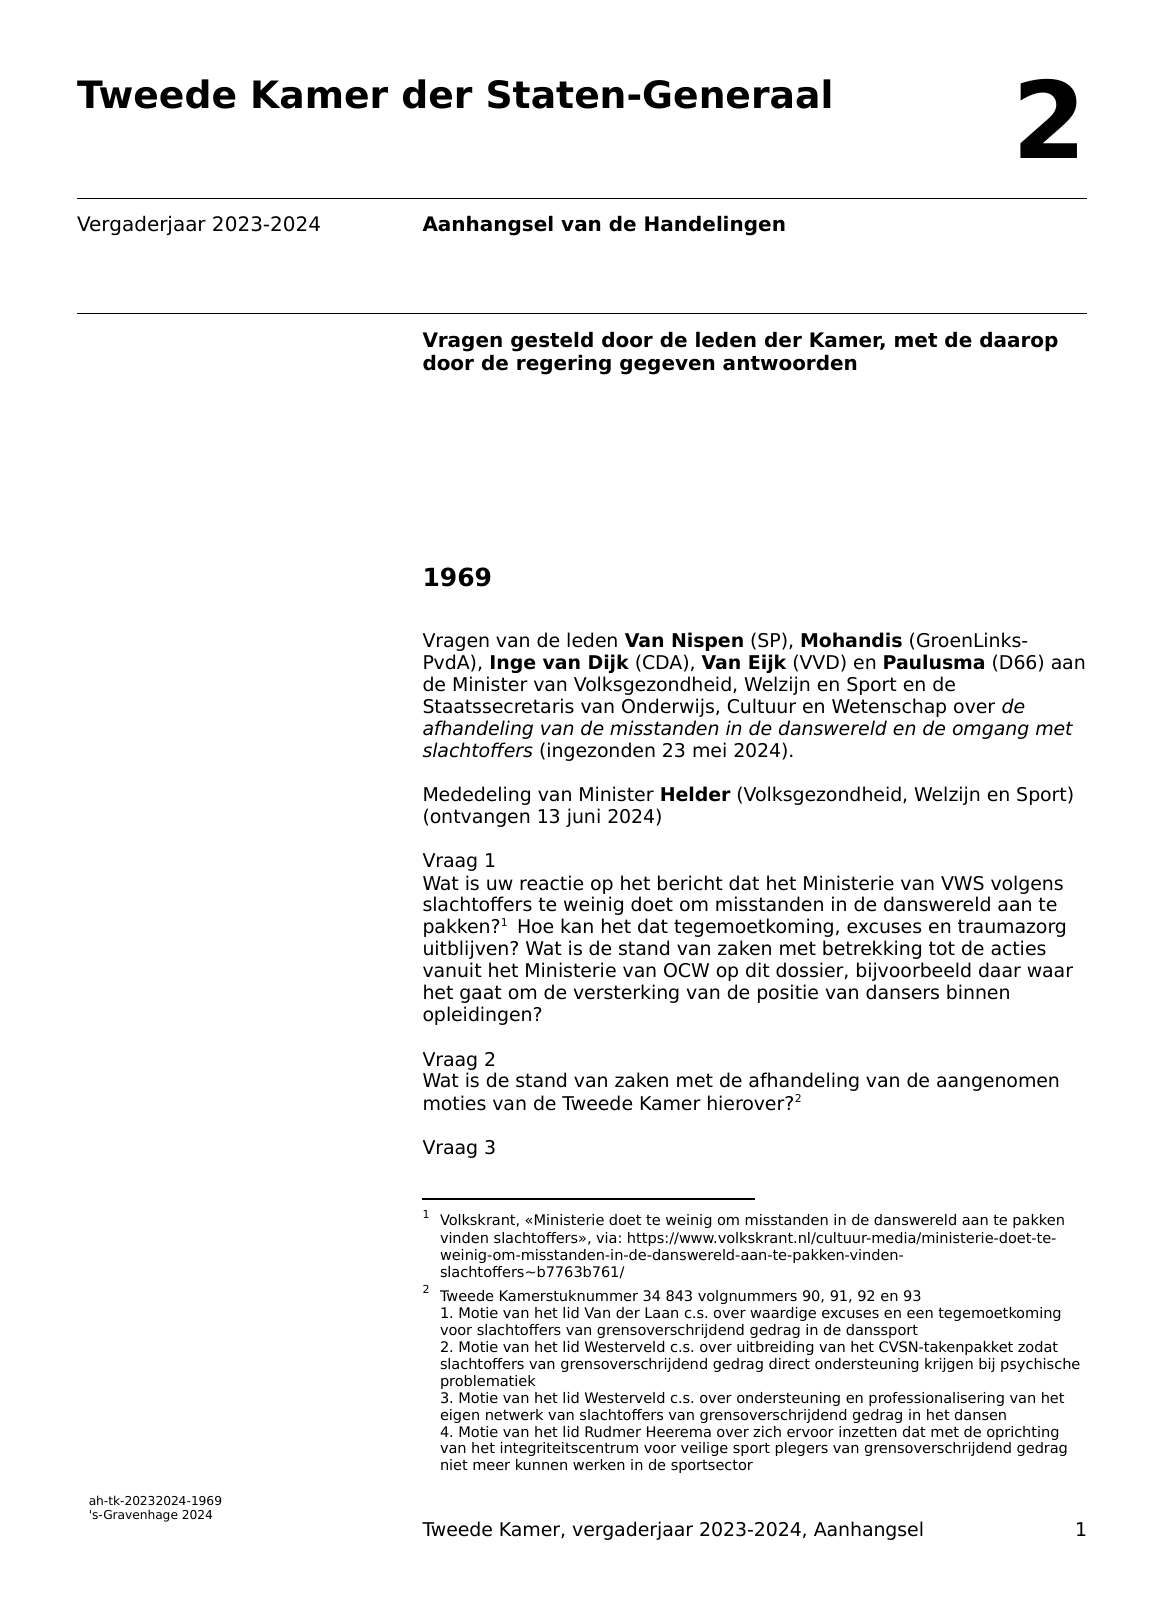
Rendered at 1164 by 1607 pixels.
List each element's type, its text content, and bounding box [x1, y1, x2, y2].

text Volkskrant, «Ministerie doet te weinig om misstanden in de danswereld aan te pakken vinden slachtoffers», via: https://www.volkskrant.nl/cultuur-media/ministerie-doet-te-weinig-om-misstanden-in-de-danswereld-aan-te-pakken-vinden-slachtoffers~b7763b761/ [422, 1208, 1087, 1281]
text 1969 [422, 563, 1087, 592]
text Vraag 2 [422, 1048, 1087, 1070]
table_cell Vragen gesteld door de leden der Kamer, met de daarop door de regering gegeven antwoorden [422, 314, 1087, 375]
text ah-tk-20232024-1969 [88, 1494, 323, 1508]
table_cell [77, 314, 422, 375]
text Wat is de stand van zaken met de afhandeling van de aangenomen moties van de Tweede Kamer hierover? [422, 1070, 1087, 1114]
text 3. Motie van het lid Westerveld c.s. over ondersteuning en professionalisering van het eigen netwerk van slachtoffers van grensoverschrijdend gedrag in het dansen [440, 1390, 1087, 1424]
table_cell Vergaderjaar 2023-2024 [77, 199, 422, 313]
text Vragen van de leden Van Nispen (SP), Mohandis (GroenLinks-PvdA), Inge van Dijk (CDA), Van Eijk (VVD) en Paulusma (D66) aan de Minister van Volksgezondheid, Welzijn en Sport en de Staatssecretaris van Onderwijs, Cultuur en Wetenschap over de afhandeling van de misstanden in de danswereld en de omgang met slachtoffers (ingezonden 23 mei 2024). [422, 630, 1087, 762]
table_cell Aanhangsel van de Handelingen [422, 199, 1087, 313]
table_header 2 [886, 59, 1087, 198]
text Vraag 1 [422, 850, 1087, 872]
text 4. Motie van het lid Rudmer Heerema over zich ervoor inzetten dat met de oprichting van het integriteitscentrum voor veilige sport plegers van grensoverschrijdend gedrag niet meer kunnen werken in de sportsector [440, 1424, 1087, 1474]
text Wat is uw reactie op het bericht dat het Ministerie van VWS volgens slachtoffers te weinig doet om misstanden in de danswereld aan te pakken? Hoe kan het dat tegemoetkoming, excuses en traumazorg uitblijven? Wat is de stand van zaken met betrekking tot de acties vanuit het Ministerie van OCW op dit dossier, bijvoorbeeld daar waar het gaat om de versterking van de positie van dansers binnen opleidingen? [422, 872, 1087, 1026]
text 2. Motie van het lid Westerveld c.s. over uitbreiding van het CVSN-takenpakket zodat slachtoffers van grensoverschrijdend gedrag direct ondersteuning krijgen bij psychische problematiek [440, 1339, 1087, 1390]
table_header Tweede Kamer der Staten-Generaal [77, 59, 886, 198]
text Tweede Kamerstuknummer 34 843 volgnummers 90, 91, 92 en 93 [422, 1283, 1087, 1306]
text 's-Gravenhage 2024 [88, 1508, 323, 1522]
text Mededeling van Minister Helder (Volksgezondheid, Welzijn en Sport) (ontvangen 13 juni 2024) [422, 784, 1087, 828]
text Vraag 3 [422, 1137, 1087, 1158]
text 1. Motie van het lid Van der Laan c.s. over waardige excuses en een tegemoetkoming voor slachtoffers van grensoverschrijdend gedrag in de danssport [440, 1306, 1087, 1339]
